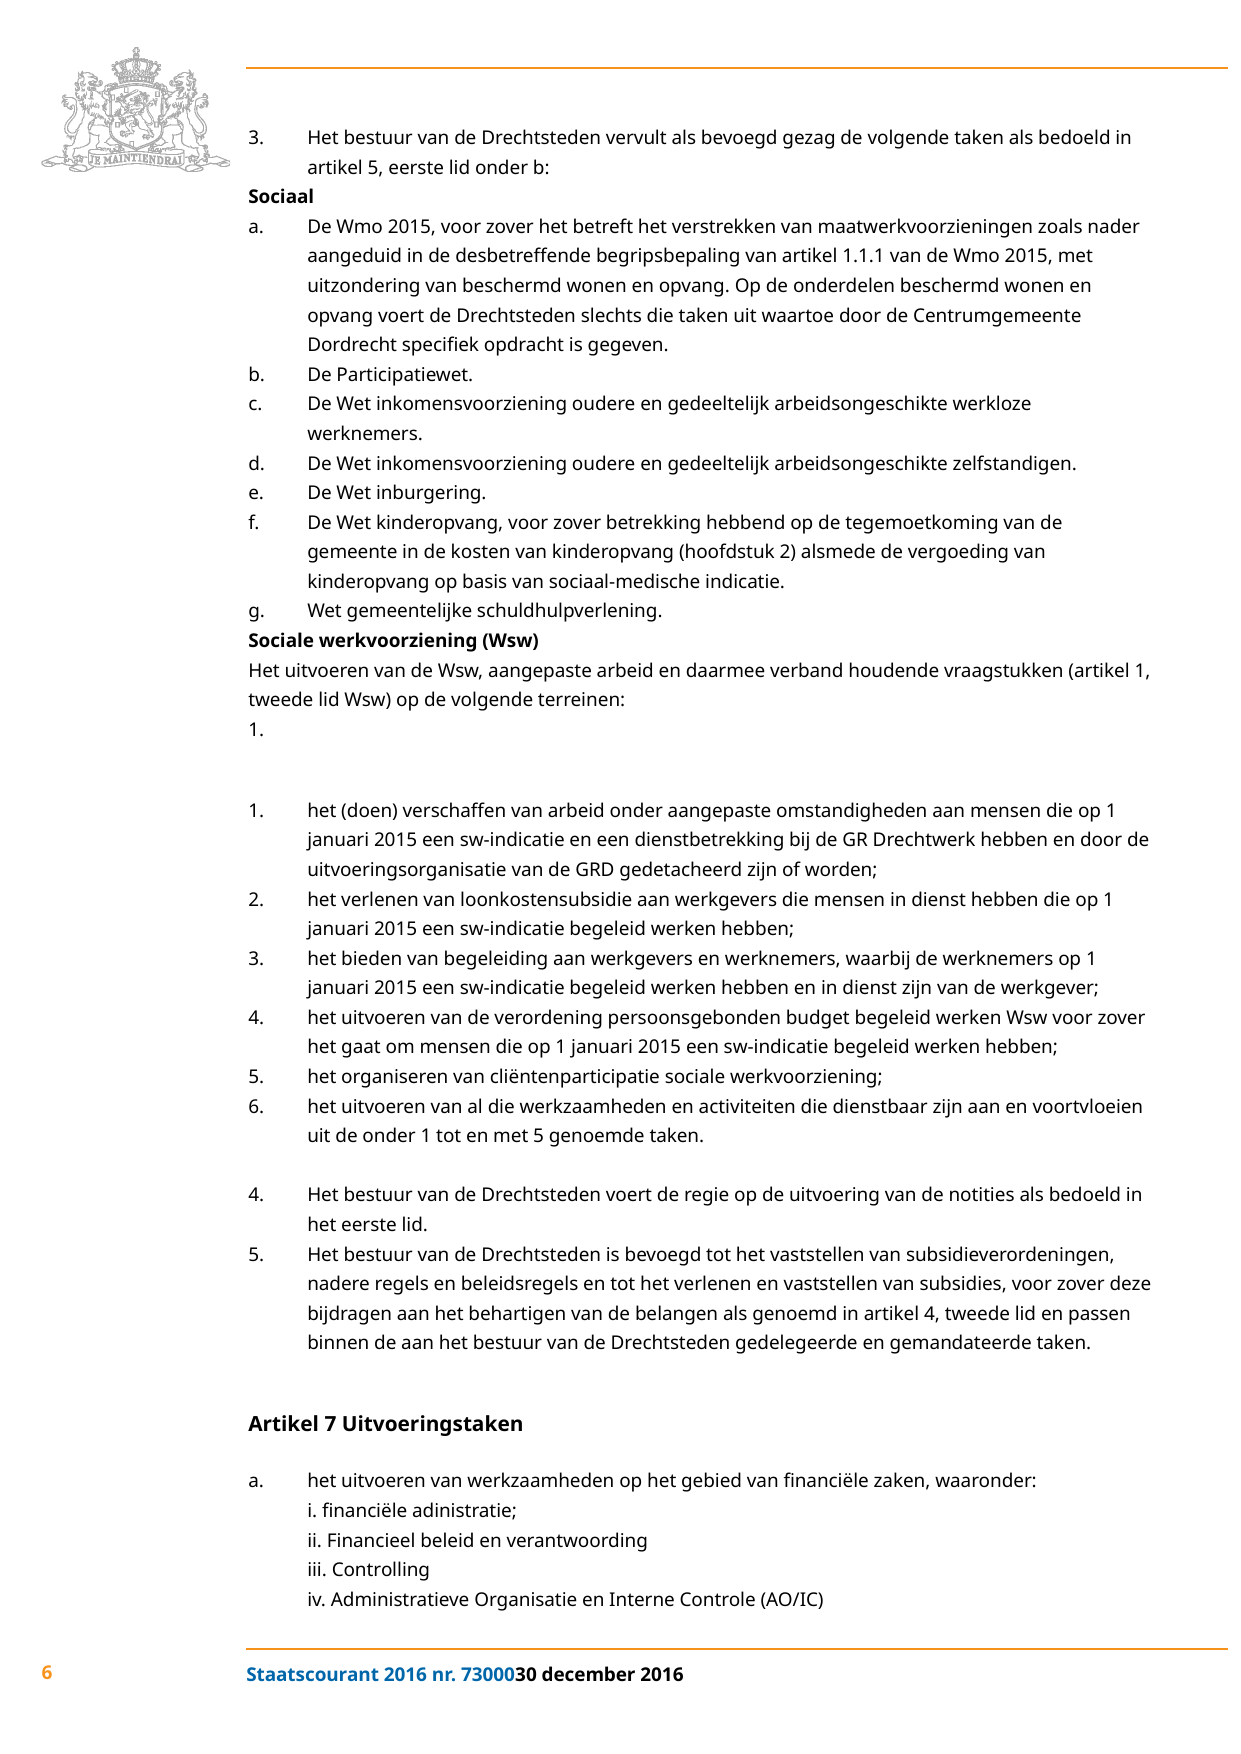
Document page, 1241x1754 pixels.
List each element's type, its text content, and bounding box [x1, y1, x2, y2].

list De Wet inburgering. [248, 479, 1152, 505]
list Wet gemeentelijke schuldhulpverlening. [248, 598, 1152, 623]
list het (doen) verschaffen van arbeid onder aangepaste omstandigheden aan mensen die op 1 januari 2015 een sw-indicatie en een dienstbetrekking bij de GR Drechtwerk hebben en door de uitvoeringsorganisatie van de GRD gedetacheerd zijn of worden; [248, 797, 1152, 882]
text Het uitvoeren van de Wsw, aangepaste arbeid en daarmee verband houdende vraagstukken (artikel 1, tweede lid Wsw) op de volgende terreinen: [248, 657, 1152, 712]
list het uitvoeren van werkzaamheden op het gebied van financiële zaken, waaronder: [248, 1468, 1152, 1493]
list iii. Controlling [248, 1556, 1152, 1582]
list het organiseren van cliëntenparticipatie sociale werkvoorziening; [248, 1063, 1152, 1089]
text Sociale werkvoorziening (Wsw) [248, 627, 1152, 653]
list ii. Financieel beleid en verantwoording [248, 1527, 1152, 1552]
list Het bestuur van de Drechtsteden voert de regie op de uitvoering van de notities als bedoeld in het eerste lid. [248, 1182, 1152, 1237]
list De Wmo 2015, voor zover het betreft het verstrekken van maatwerkvoorzieningen zoals nader aangeduid in de desbetreffende begripsbepaling van artikel 1.1.1 van de Wmo 2015, met uitzondering van beschermd wonen en opvang. Op de onderdelen beschermd wonen en opvang voert de Drechtsteden slechts die taken uit waartoe door de Centrumgemeente Dordrecht specifiek opdracht is gegeven. [248, 213, 1152, 357]
picture [41, 47, 231, 172]
list Het bestuur van de Drechtsteden vervult als bevoegd gezag de volgende taken als bedoeld in artikel 5, eerste lid onder b: [248, 124, 1152, 180]
list i. financiële adinistratie; [248, 1497, 1152, 1523]
list De Participatiewet. [248, 361, 1152, 387]
list De Wet inkomensvoorziening oudere en gedeeltelijk arbeidsongeschikte werkloze werknemers. [248, 391, 1152, 446]
list De Wet kinderopvang, voor zover betrekking hebbend op de tegemoetkoming van de gemeente in de kosten van kinderopvang (hoofdstuk 2) alsmede de vergoeding van kinderopvang op basis van sociaal-medische indicatie. [248, 509, 1152, 594]
list De Wet inkomensvoorziening oudere en gedeeltelijk arbeidsongeschikte zelfstandigen. [248, 450, 1152, 476]
text 1. [248, 716, 1152, 742]
list het uitvoeren van de verordening persoonsgebonden budget begeleid werken Wsw voor zover het gaat om mensen die op 1 januari 2015 een sw-indicatie begeleid werken hebben; [248, 1004, 1152, 1059]
list iv. Administratieve Organisatie en Interne Controle (AO/IC) [248, 1586, 1152, 1612]
list het uitvoeren van al die werkzaamheden en activiteiten die dienstbaar zijn aan en voortvloeien uit de onder 1 tot en met 5 genoemde taken. [248, 1093, 1152, 1148]
text Sociaal [248, 183, 1152, 209]
text Artikel 7 Uitvoeringstaken [248, 1409, 1152, 1438]
list het bieden van begeleiding aan werkgevers en werknemers, waarbij de werknemers op 1 januari 2015 een sw-indicatie begeleid werken hebben en in dienst zijn van de werkgever; [248, 945, 1152, 1000]
list Het bestuur van de Drechtsteden is bevoegd tot het vaststellen van subsidieverordeningen, nadere regels en beleidsregels en tot het verlenen en vaststellen van subsidies, voor zover deze bijdragen aan het behartigen van de belangen als genoemd in artikel 4, tweede lid en passen binnen de aan het bestuur van de Drechtsteden gedelegeerde en gemandateerde taken. [248, 1241, 1152, 1355]
list het verlenen van loonkostensubsidie aan werkgevers die mensen in dienst hebben die op 1 januari 2015 een sw-indicatie begeleid werken hebben; [248, 886, 1152, 941]
